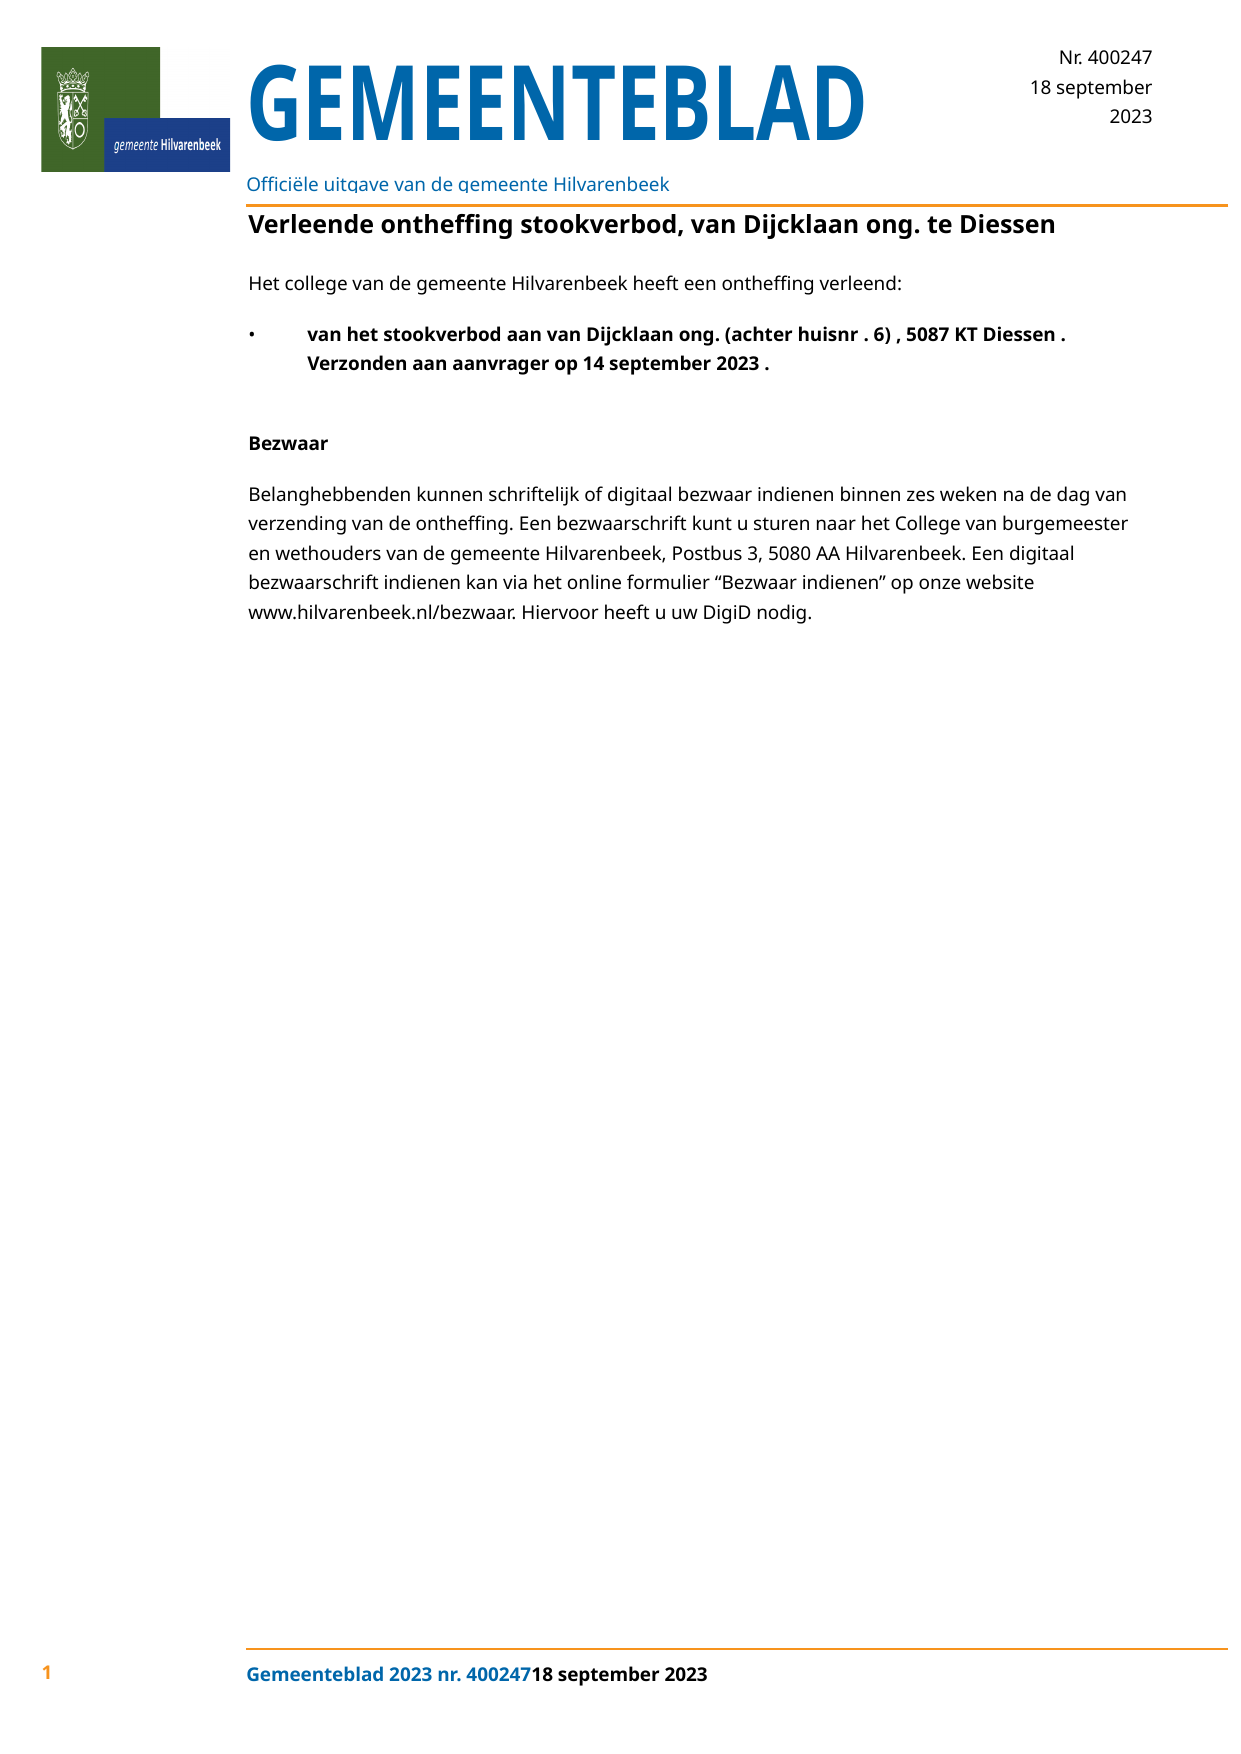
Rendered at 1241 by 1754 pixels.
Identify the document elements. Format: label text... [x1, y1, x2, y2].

picture [41, 47, 231, 172]
text Verleende ontheffing stookverbod, van Dijcklaan ong. te Diessen [248, 207, 1152, 241]
list van het stookverbod aan van Dijcklaan ong. (achter huisnr . 6) , 5087 KT Diessen . Verzonden aan aanvrager op 14 september 2023 . [248, 321, 1152, 376]
text Het college van de gemeente Hilvarenbeek heeft een ontheffing verleend: [248, 270, 1152, 296]
text Belanghebbenden kunnen schriftelijk of digitaal bezwaar indienen binnen zes weken na de dag van verzending van de ontheffing. Een bezwaarschrift kunt u sturen naar het College van burgemeester en wethouders van de gemeente Hilvarenbeek, Postbus 3, 5080 AA Hilvarenbeek. Een digitaal bezwaarschrift indienen kan via het online formulier “Bezwaar indienen” op onze website www.hilvarenbeek.nl/bezwaar. Hiervoor heeft u uw DigiD nodig. [248, 481, 1152, 625]
text Bezwaar [248, 430, 1152, 456]
